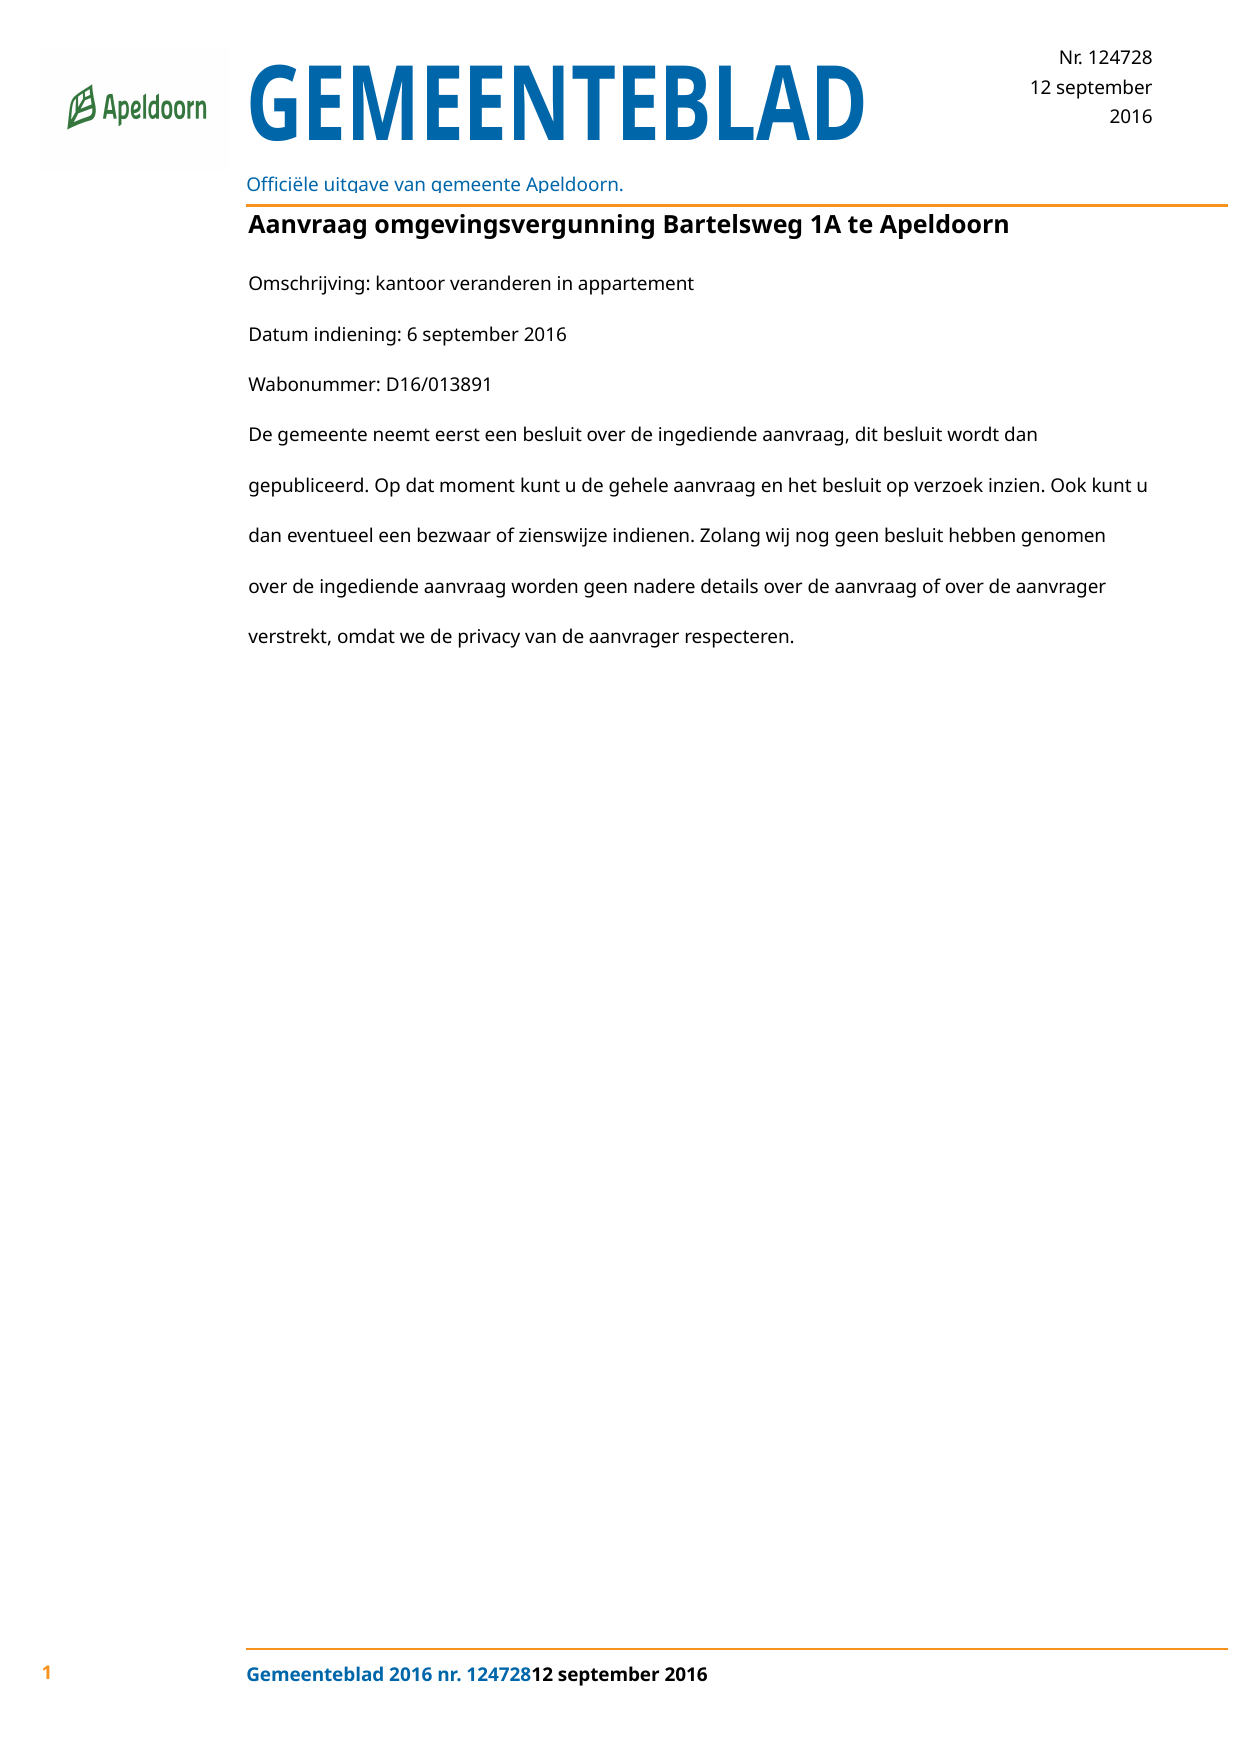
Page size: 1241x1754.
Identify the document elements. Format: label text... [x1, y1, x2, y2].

text De gemeente neemt eerst een besluit over de ingediende aanvraag, dit besluit wordt dan [248, 422, 1152, 447]
text Aanvraag omgevingsvergunning Bartelsweg 1A te Apeldoorn [248, 207, 1152, 241]
text gepubliceerd. Op dat moment kunt u de gehele aanvraag en het besluit op verzoek inzien. Ook kunt u [248, 472, 1152, 498]
text dan eventueel een bezwaar of zienswijze indienen. Zolang wij nog geen besluit hebben genomen [248, 522, 1152, 548]
text Datum indiening: 6 september 2016 [248, 321, 1152, 346]
text verstrekt, omdat we de privacy van de aanvrager respecteren. [248, 623, 1152, 649]
text over de ingediende aanvraag worden geen nadere details over de aanvraag of over de aanvrager [248, 573, 1152, 598]
picture [41, 47, 231, 172]
text Omschrijving: kantoor veranderen in appartement [248, 270, 1152, 296]
text Wabonummer: D16/013891 [248, 371, 1152, 397]
